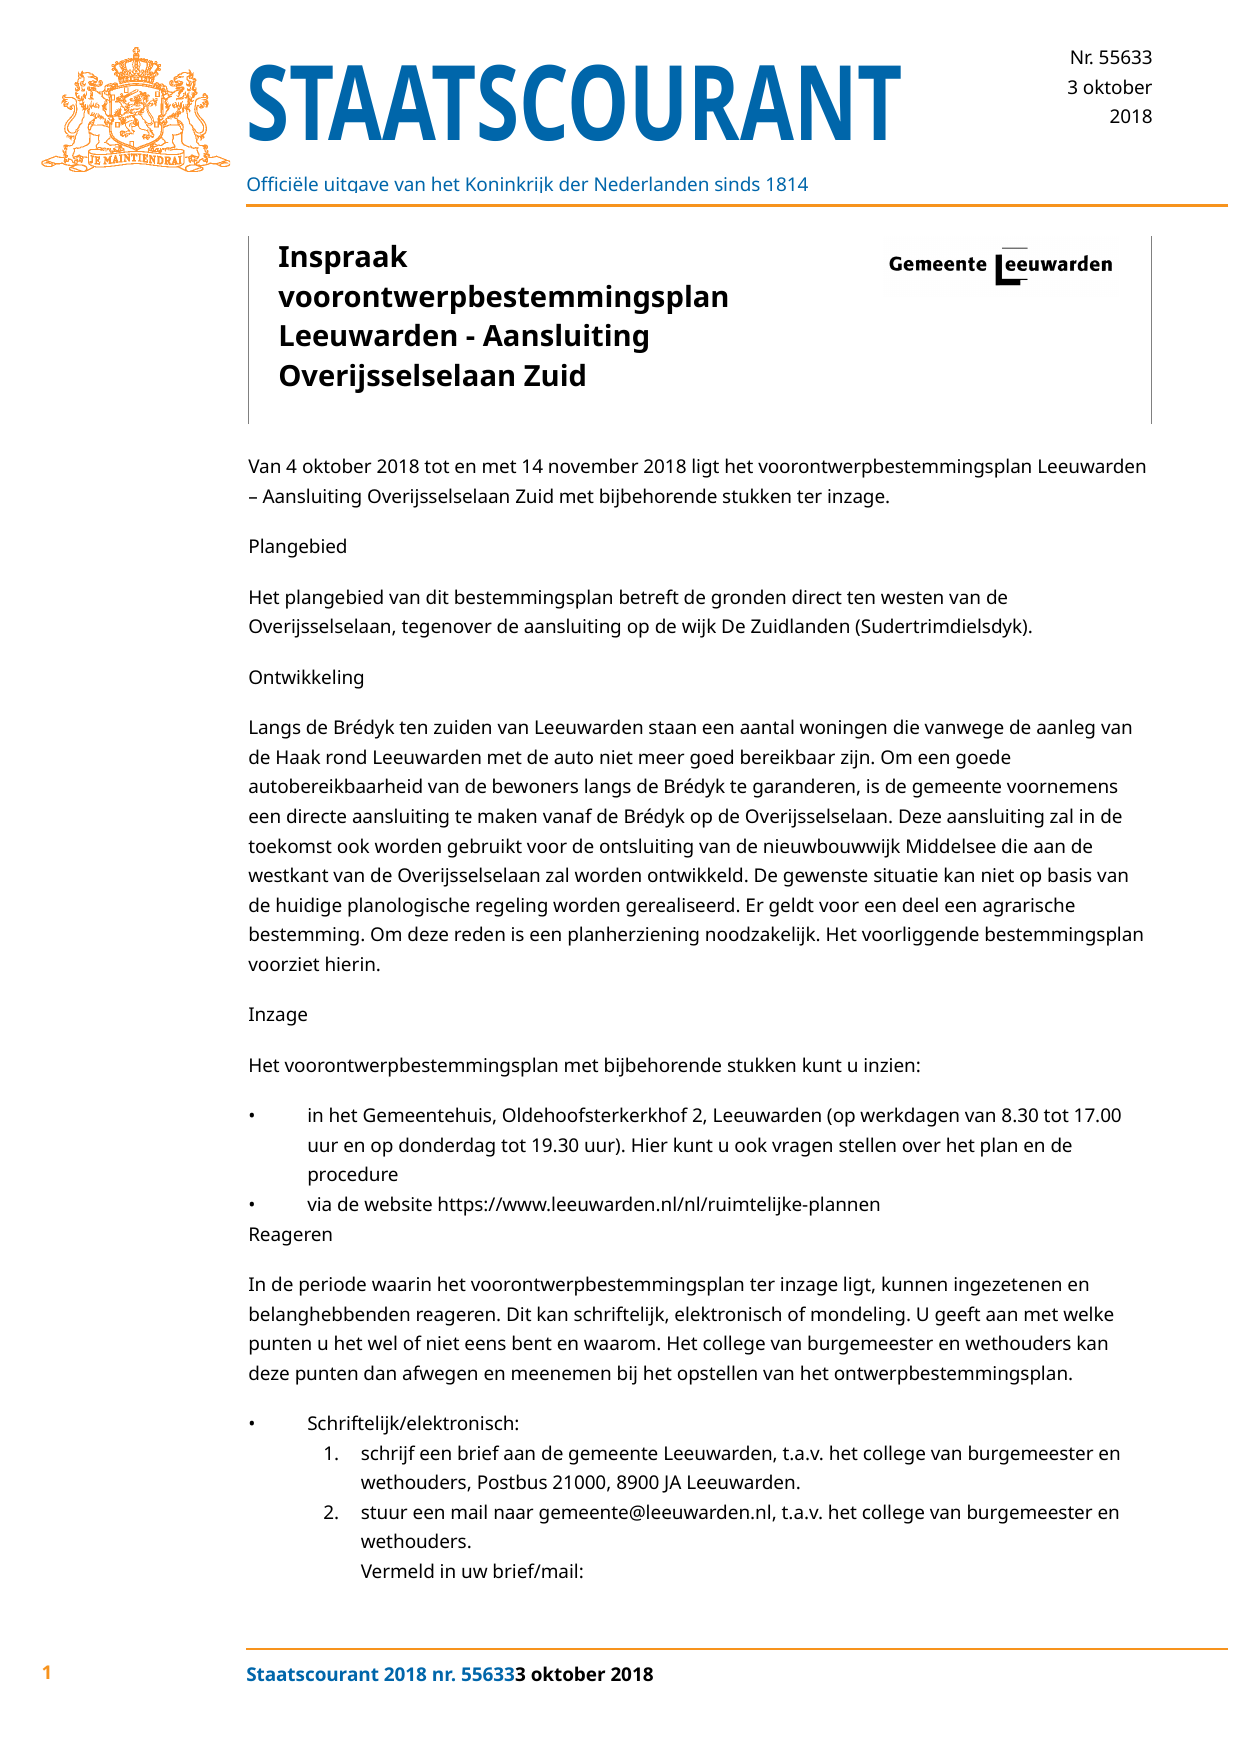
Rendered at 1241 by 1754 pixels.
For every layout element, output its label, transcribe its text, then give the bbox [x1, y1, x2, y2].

list Schriftelijk/elektronisch: [248, 1410, 1152, 1436]
text In de periode waarin het voorontwerpbestemmingsplan ter inzage ligt, kunnen ingezetenen en belanghebbenden reageren. Dit kan schriftelijk, elektronisch of mondeling. U geeft aan met welke punten u het wel of niet eens bent en waarom. Het college van burgemeester en wethouders kan deze punten dan afwegen en meenemen bij het opstellen van het ontwerpbestemmingsplan. [248, 1271, 1152, 1386]
list schrijf een brief aan de gemeente Leeuwarden, t.a.v. het college van burgemeester en wethouders, Postbus 21000, 8900 JA Leeuwarden. [323, 1440, 1152, 1495]
list via de website https://www.leeuwarden.nl/nl/ruimtelijke-plannen [248, 1191, 1152, 1217]
text Ontwikkeling [248, 664, 1152, 690]
list in het Gemeentehuis, Oldehoofsterkerkhof 2, Leeuwarden (op werkdagen van 8.30 tot 17.00 uur en op donderdag tot 19.30 uur). Hier kunt u ook vragen stellen over het plan en de procedure [248, 1102, 1152, 1187]
text Langs de Brédyk ten zuiden van Leeuwarden staan een aantal woningen die vanwege de aanleg van de Haak rond Leeuwarden met de auto niet meer goed bereikbaar zijn. Om een goede autobereikbaarheid van de bewoners langs de Brédyk te garanderen, is de gemeente voornemens een directe aansluiting te maken vanaf de Brédyk op de Overijsselselaan. Deze aansluiting zal in de toekomst ook worden gebruikt voor de ontsluiting van de nieuwbouwwijk Middelsee die aan de westkant van de Overijsselselaan zal worden ontwikkeld. De gewenste situatie kan niet op basis van de huidige planologische regeling worden gerealiseerd. Er geldt voor een deel een agrarische bestemming. Om deze reden is een planherziening noodzakelijk. Het voorliggende bestemmingsplan voorziet hierin. [248, 714, 1152, 977]
text Plangebied [248, 534, 1152, 559]
text Inzage [248, 1002, 1152, 1027]
picture [882, 236, 1119, 297]
text Reageren [248, 1221, 1152, 1246]
text Het plangebied van dit bestemmingsplan betreft de gronden direct ten westen van de Overijsselselaan, tegenover de aansluiting op de wijk De Zuidlanden (Sudertrimdielsdyk). [248, 584, 1152, 639]
table_header [850, 236, 1151, 424]
text Het voorontwerpbestemmingsplan met bijbehorende stukken kunt u inzien: [248, 1052, 1152, 1078]
list Vermeld in uw brief/mail: [323, 1558, 1152, 1584]
text Van 4 oktober 2018 tot en met 14 november 2018 ligt het voorontwerpbestemmingsplan Leeuwarden – Aansluiting Overijsselselaan Zuid met bijbehorende stukken ter inzage. [248, 454, 1152, 509]
table_header Inspraak voorontwerpbestemmingsplan Leeuwarden - Aansluiting Overijsselselaan Zuid [249, 236, 850, 424]
picture [41, 47, 231, 172]
list stuur een mail naar gemeente@leeuwarden.nl, t.a.v. het college van burgemeester en wethouders. [323, 1499, 1152, 1554]
